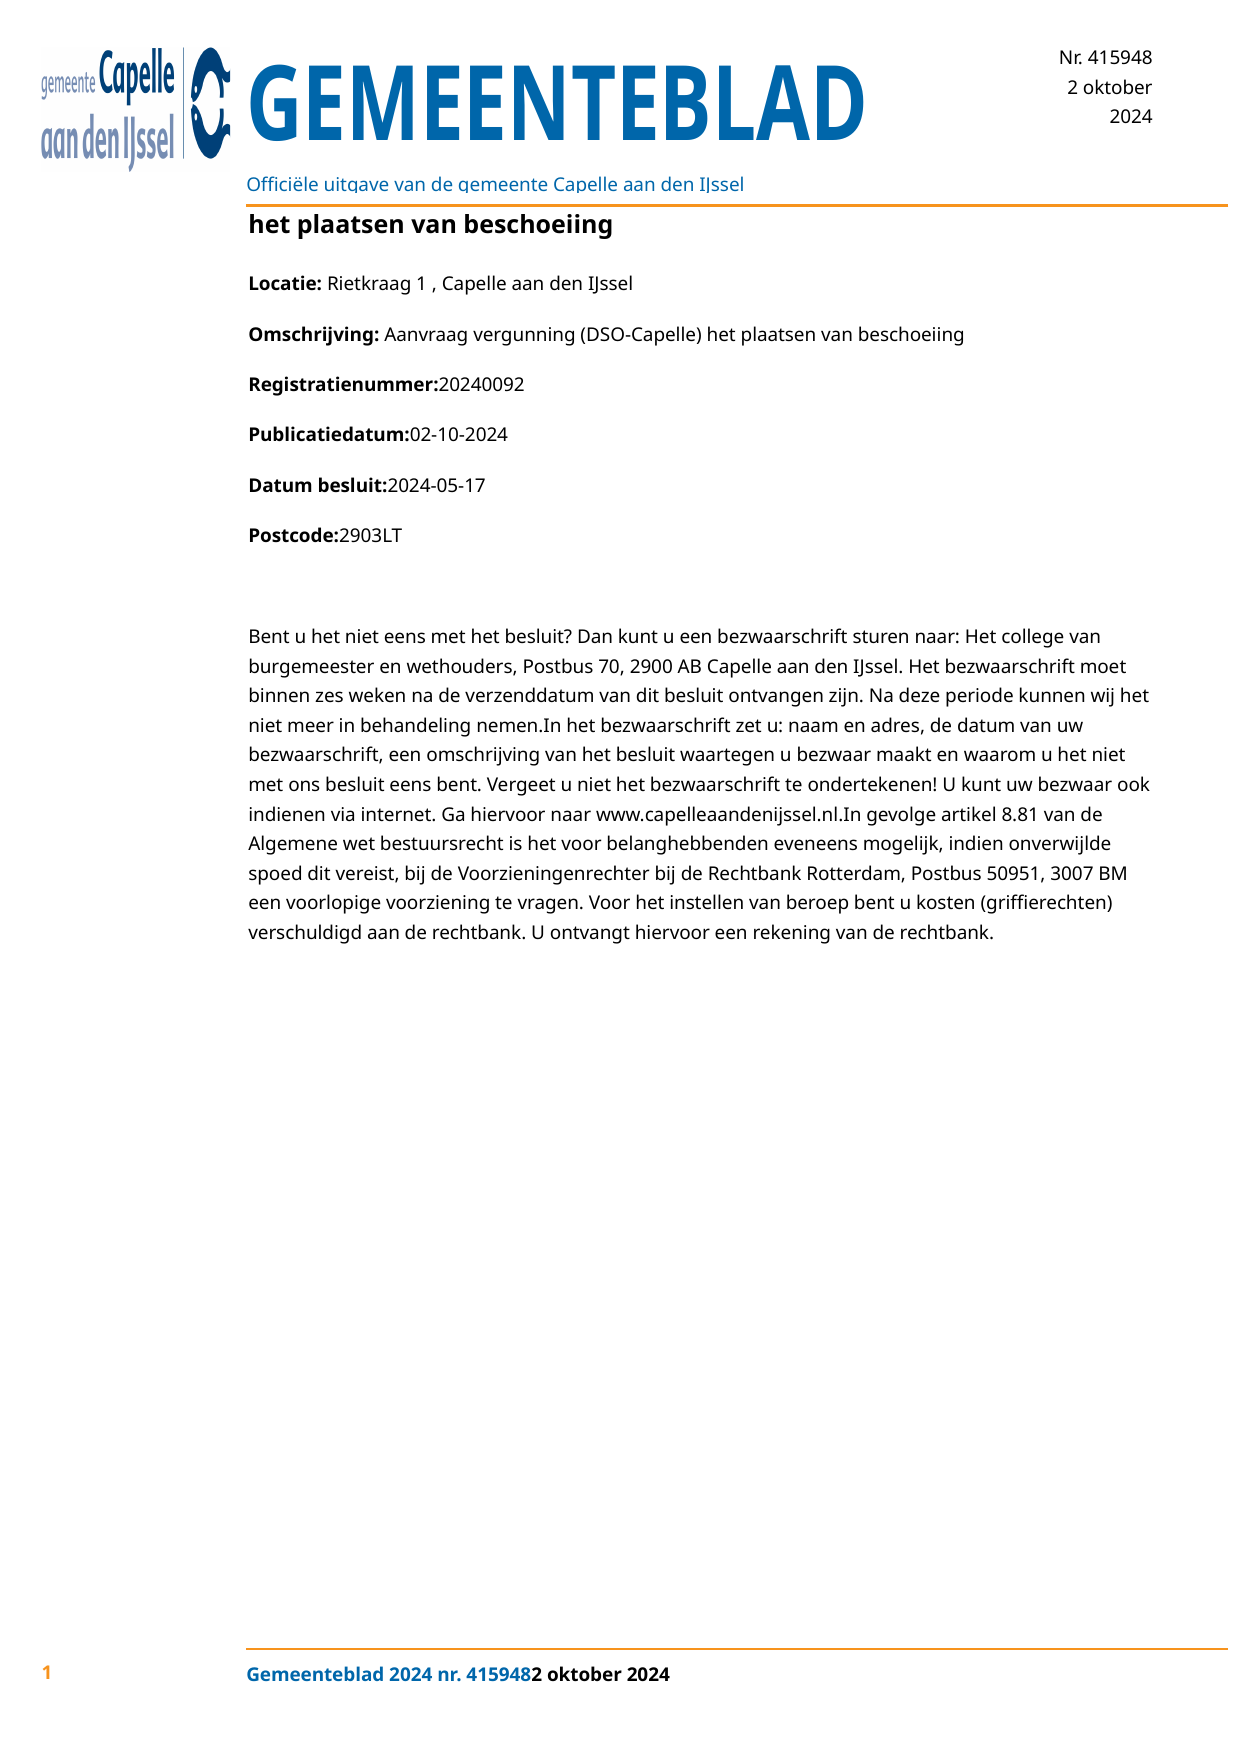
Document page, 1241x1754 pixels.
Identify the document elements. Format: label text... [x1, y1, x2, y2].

text het plaatsen van beschoeiing [248, 207, 1152, 241]
text Omschrijving: Aanvraag vergunning (DSO-Capelle) het plaatsen van beschoeiing [248, 321, 1152, 346]
text Bent u het niet eens met het besluit? Dan kunt u een bezwaarschrift sturen naar: Het college van burgemeester en wethouders, Postbus 70, 2900 AB Capelle aan den IJssel. Het bezwaarschrift moet binnen zes weken na de verzenddatum van dit besluit ontvangen zijn. Na deze periode kunnen wij het niet meer in behandeling nemen.In het bezwaarschrift zet u: naam en adres, de datum van uw bezwaarschrift, een omschrijving van het besluit waartegen u bezwaar maakt en waarom u het niet met ons besluit eens bent. Vergeet u niet het bezwaarschrift te ondertekenen! U kunt uw bezwaar ook indienen via internet. Ga hiervoor naar www.capelleaandenijssel.nl.In gevolge artikel 8.81 van de Algemene wet bestuursrecht is het voor belanghebbenden eveneens mogelijk, indien onverwijlde spoed dit vereist, bij de Voorzieningenrechter bij de Rechtbank Rotterdam, Postbus 50951, 3007 BM een voorlopige voorziening te vragen. Voor het instellen van beroep bent u kosten (griffierechten) verschuldigd aan de rechtbank. U ontvangt hiervoor een rekening van de rechtbank. [248, 623, 1152, 945]
picture [41, 47, 231, 172]
text Locatie: Rietkraag 1 , Capelle aan den IJssel [248, 270, 1152, 296]
text Registratienummer:20240092 [248, 371, 1152, 397]
text Datum besluit:2024-05-17 [248, 472, 1152, 498]
text Publicatiedatum:02-10-2024 [248, 422, 1152, 447]
text Postcode:2903LT [248, 522, 1152, 548]
